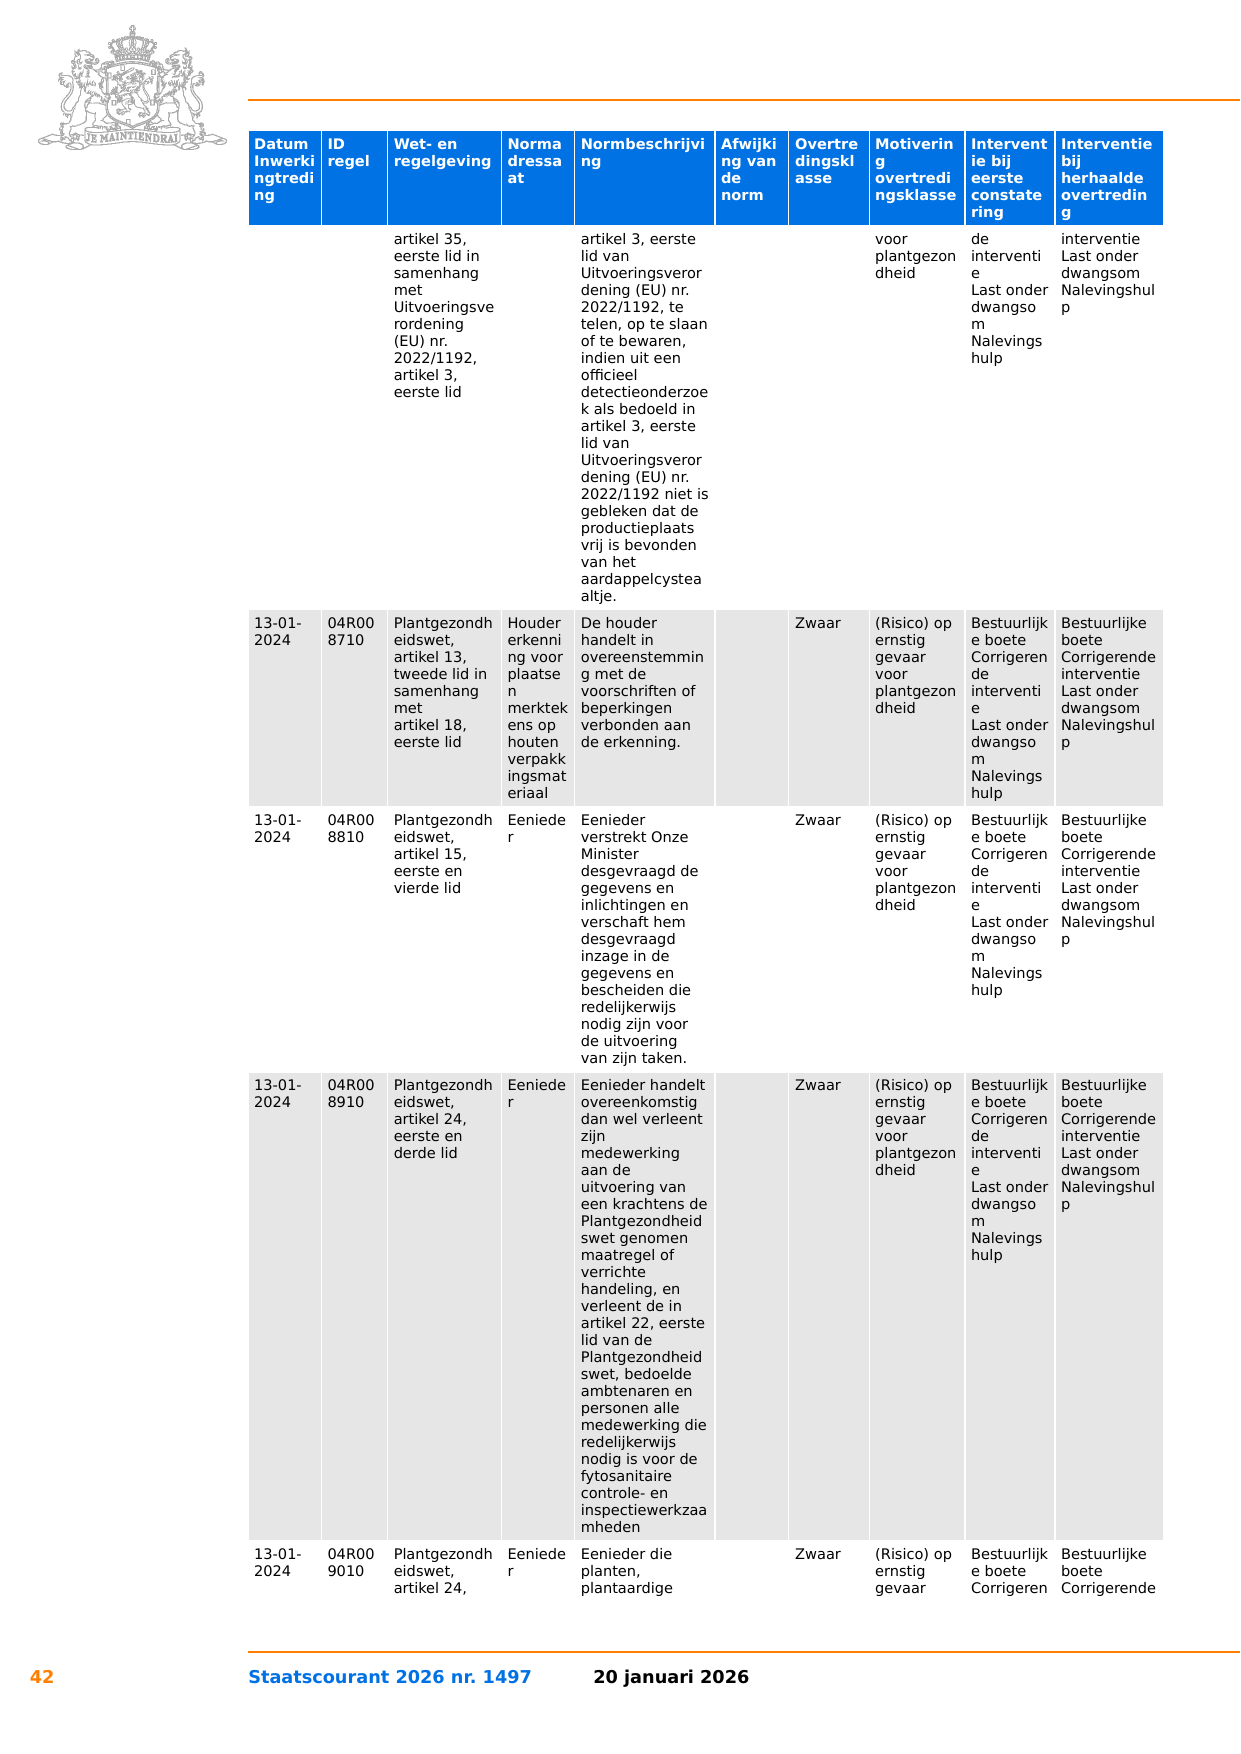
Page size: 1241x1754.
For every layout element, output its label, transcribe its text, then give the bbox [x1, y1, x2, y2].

table_cell Zwaar [789, 808, 869, 1071]
table_header Interventie bij herhaalde overtreding [1056, 131, 1163, 225]
table_cell [716, 610, 788, 806]
table_cell Bestuurlijke boete Corrigerende interventie Last onder dwangsom Nalevingshulp [966, 1073, 1054, 1540]
table_cell Plantgezondheidswet, artikel 24, eerste en derde lid [388, 1073, 501, 1540]
table_cell Eenieder verstrekt Onze Minister desgevraagd de gegevens en inlichtingen en verschaft hem desgevraagd inzage in de gegevens en bescheiden die redelijkerwijs nodig zijn voor de uitvoering van zijn taken. [575, 808, 714, 1071]
table_cell [502, 226, 574, 609]
table_header Normadressaat [502, 131, 574, 225]
table_cell Eenieder handelt overeenkomstig dan wel verleent zijn medewerking aan de uitvoering van een krachtens de Plantgezondheidswet genomen maatregel of verrichte handeling, en verleent de in artikel 22, eerste lid van de Plantgezondheidswet, bedoelde ambtenaren en personen alle medewerking die redelijkerwijs nodig is voor de fytosanitaire controle- en inspectiewerkzaamheden [575, 1073, 714, 1540]
table_cell Eenieder die planten, plantaardige [575, 1541, 714, 1602]
table_cell artikel 35, eerste lid in samenhang met Uitvoeringsverordening (EU) nr. 2022/1192, artikel 3, eerste lid [388, 226, 501, 609]
table_cell 04R009010 [322, 1541, 387, 1602]
table_header Datum Inwerkingtreding [249, 131, 321, 225]
table_cell Plantgezondheidswet, artikel 24, [388, 1541, 501, 1602]
table_cell [716, 1073, 788, 1540]
table_cell 04R008710 [322, 610, 387, 806]
table_cell interventie Last onder dwangsom Nalevingshulp [1056, 226, 1163, 609]
table_cell Eenieder [502, 1541, 574, 1602]
table_header Normbeschrijving [575, 131, 714, 225]
table_header Overtredingsklasse [789, 131, 869, 225]
table_cell artikel 3, eerste lid van Uitvoeringsverordening (EU) nr. 2022/1192, te telen, op te slaan of te bewaren, indien uit een officieel detectieonderzoek als bedoeld in artikel 3, eerste lid van Uitvoeringsverordening (EU) nr. 2022/1192 niet is gebleken dat de productieplaats vrij is bevonden van het aardappelcysteaaltje. [575, 226, 714, 609]
table_cell Eenieder [502, 1073, 574, 1540]
table_header Wet- en regelgeving [388, 131, 501, 225]
table_cell voor plantgezondheid [870, 226, 964, 609]
table_cell (Risico) op ernstig gevaar voor plantgezondheid [870, 610, 964, 806]
table_header ID regel [322, 131, 387, 225]
table_cell Zwaar [789, 610, 869, 806]
table_cell 13-01-2024 [249, 808, 321, 1071]
table_cell [249, 226, 321, 609]
table_cell Bestuurlijke boete Corrigerende interventie Last onder dwangsom Nalevingshulp [966, 808, 1054, 1071]
table_cell Bestuurlijke boete Corrigerende interventie Last onder dwangsom Nalevingshulp [966, 610, 1054, 806]
table_cell (Risico) op ernstig gevaar voor plantgezondheid [870, 1073, 964, 1540]
table_cell Zwaar [789, 1541, 869, 1602]
table_cell Plantgezondheidswet, artikel 15, eerste en vierde lid [388, 808, 501, 1071]
table_cell 04R008910 [322, 1073, 387, 1540]
table_cell Bestuurlijke boete Corrigerende interventie Last onder dwangsom Nalevingshulp [1056, 808, 1163, 1071]
table_cell Zwaar [789, 1073, 869, 1540]
table_cell 13-01-2024 [249, 1541, 321, 1602]
picture [38, 25, 227, 150]
table_header Interventie bij eerste constatering [966, 131, 1054, 225]
table_cell (Risico) op ernstig gevaar voor plantgezondheid [870, 808, 964, 1071]
table_cell (Risico) op ernstig gevaar [870, 1541, 964, 1602]
table_cell Bestuurlijke boete Corrigeren [966, 1541, 1054, 1602]
table_cell [789, 226, 869, 609]
table_cell Bestuurlijke boete Corrigerende interventie Last onder dwangsom Nalevingshulp [1056, 1073, 1163, 1540]
table_cell Eenieder [502, 808, 574, 1071]
table_cell de interventie Last onder dwangsom Nalevingshulp [966, 226, 1054, 609]
table_header Afwijking van de norm [716, 131, 788, 225]
table_header Motivering overtredingsklasse [870, 131, 964, 225]
table_cell [322, 226, 387, 609]
table_cell [716, 808, 788, 1071]
table_cell [716, 226, 788, 609]
table_cell 13-01-2024 [249, 610, 321, 806]
table_cell Plantgezondheidswet, artikel 13, tweede lid in samenhang met artikel 18, eerste lid [388, 610, 501, 806]
table_cell 04R008810 [322, 808, 387, 1071]
table_cell Bestuurlijke boete Corrigerende [1056, 1541, 1163, 1602]
table_cell De houder handelt in overeenstemming met de voorschriften of beperkingen verbonden aan de erkenning. [575, 610, 714, 806]
table_cell 13-01-2024 [249, 1073, 321, 1540]
table_cell [716, 1541, 788, 1602]
table_cell Bestuurlijke boete Corrigerende interventie Last onder dwangsom Nalevingshulp [1056, 610, 1163, 806]
table_cell Houder erkenning voor plaatsen merktekens op houten verpakkingsmateriaal [502, 610, 574, 806]
